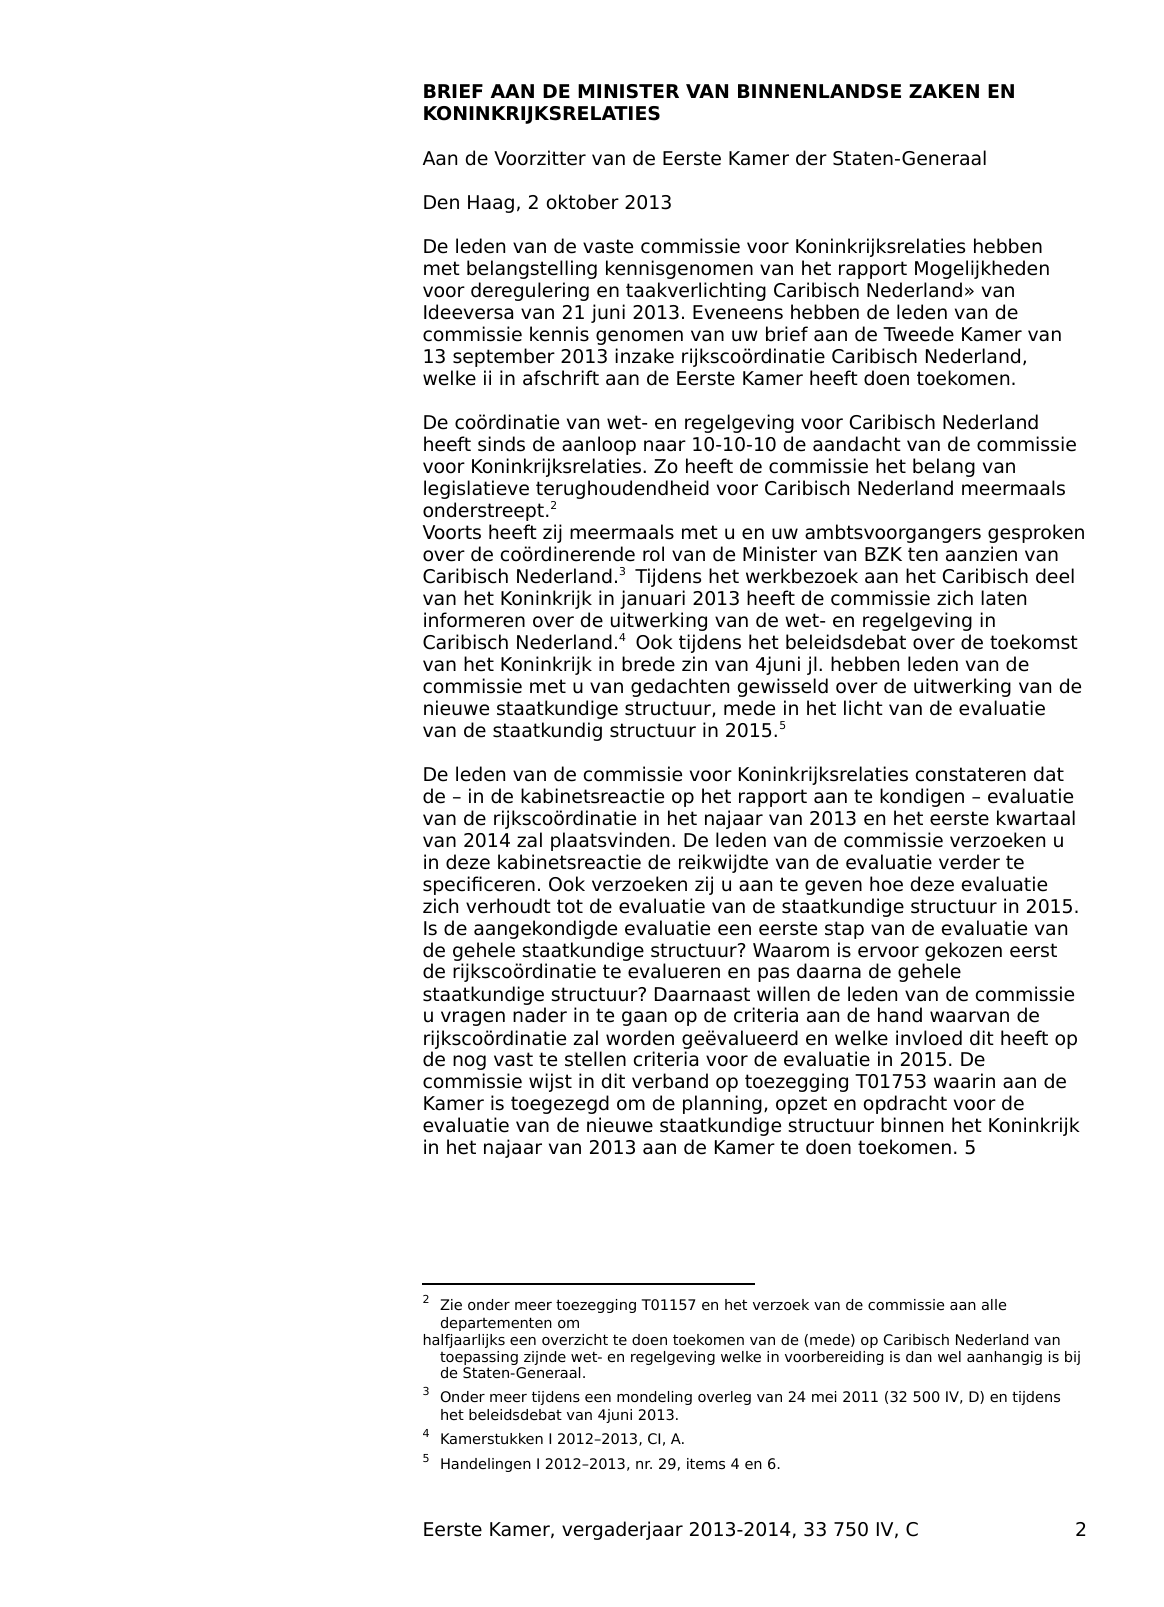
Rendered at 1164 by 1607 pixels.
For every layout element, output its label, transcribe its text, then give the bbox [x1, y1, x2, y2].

text Aan de Voorzitter van de Eerste Kamer der Staten-Generaal [422, 147, 1087, 169]
text De coördinatie van wet- en regelgeving voor Caribisch Nederland heeft sinds de aanloop naar 10-10-10 de aandacht van de commissie voor Koninkrijksrelaties. Zo heeft de commissie het belang van legislatieve terughoudendheid voor Caribisch Nederland meermaals onderstreept. [422, 412, 1087, 522]
text Voorts heeft zij meermaals met u en uw ambtsvoorgangers gesproken over de coördinerende rol van de Minister van BZK ten aanzien van Caribisch Nederland. Tijdens het werkbezoek aan het Caribisch deel van het Koninkrijk in januari 2013 heeft de commissie zich laten informeren over de uitwerking van de wet- en regelgeving in Caribisch Nederland. Ook tijdens het beleidsdebat over de toekomst van het Koninkrijk in brede zin van 4juni jl. hebben leden van de commissie met u van gedachten gewisseld over de uitwerking van de nieuwe staatkundige structuur, mede in het licht van de evaluatie van de staatkundig structuur in 2015. [422, 522, 1087, 741]
text Onder meer tijdens een mondeling overleg van 24 mei 2011 (32 500 IV, D) en tijdens het beleidsdebat van 4juni 2013. [422, 1385, 1087, 1424]
text Zie onder meer toezegging T01157 en het verzoek van de commissie aan alle departementen om [422, 1293, 1087, 1332]
text De leden van de commissie voor Koninkrijksrelaties constateren dat de – in de kabinetsreactie op het rapport aan te kondigen – evaluatie van de rijkscoördinatie in het najaar van 2013 en het eerste kwartaal van 2014 zal plaatsvinden. De leden van de commissie verzoeken u in deze kabinetsreactie de reikwijdte van de evaluatie verder te specificeren. Ook verzoeken zij u aan te geven hoe deze evaluatie zich verhoudt tot de evaluatie van de staatkundige structuur in 2015. [422, 764, 1087, 917]
text Den Haag, 2 oktober 2013 [422, 192, 1087, 213]
text halfjaarlijks een overzicht te doen toekomen van de (mede) op Caribisch Nederland van toepassing zijnde wet- en regelgeving welke in voorbereiding is dan wel aanhangig is bij de Staten-Generaal. [422, 1332, 1087, 1382]
subtitle BRIEF AAN DE MINISTER VAN BINNENLANDSE ZAKEN EN KONINKRIJKSRELATIES [422, 81, 1087, 125]
text De leden van de vaste commissie voor Koninkrijksrelaties hebben met belangstelling kennisgenomen van het rapport Mogelijkheden voor deregulering en taakverlichting Caribisch Nederland» van Ideeversa van 21 juni 2013. Eveneens hebben de leden van de commissie kennis genomen van uw brief aan de Tweede Kamer van 13 september 2013 inzake rijkscoördinatie Caribisch Nederland, welke ii in afschrift aan de Eerste Kamer heeft doen toekomen. [422, 236, 1087, 389]
text Handelingen I 2012–2013, nr. 29, items 4 en 6. [422, 1452, 1087, 1474]
text Is de aangekondigde evaluatie een eerste stap van de evaluatie van de gehele staatkundige structuur? Waarom is ervoor gekozen eerst de rijkscoördinatie te evalueren en pas daarna de gehele staatkundige structuur? Daarnaast willen de leden van de commissie u vragen nader in te gaan op de criteria aan de hand waarvan de rijkscoördinatie zal worden geëvalueerd en welke invloed dit heeft op de nog vast te stellen criteria voor de evaluatie in 2015. De commissie wijst in dit verband op toezegging T01753 waarin aan de Kamer is toegezegd om de planning, opzet en opdracht voor de evaluatie van de nieuwe staatkundige structuur binnen het Koninkrijk in het najaar van 2013 aan de Kamer te doen toekomen. 5 [422, 917, 1087, 1159]
text Kamerstukken I 2012–2013, CI, A. [422, 1427, 1087, 1449]
